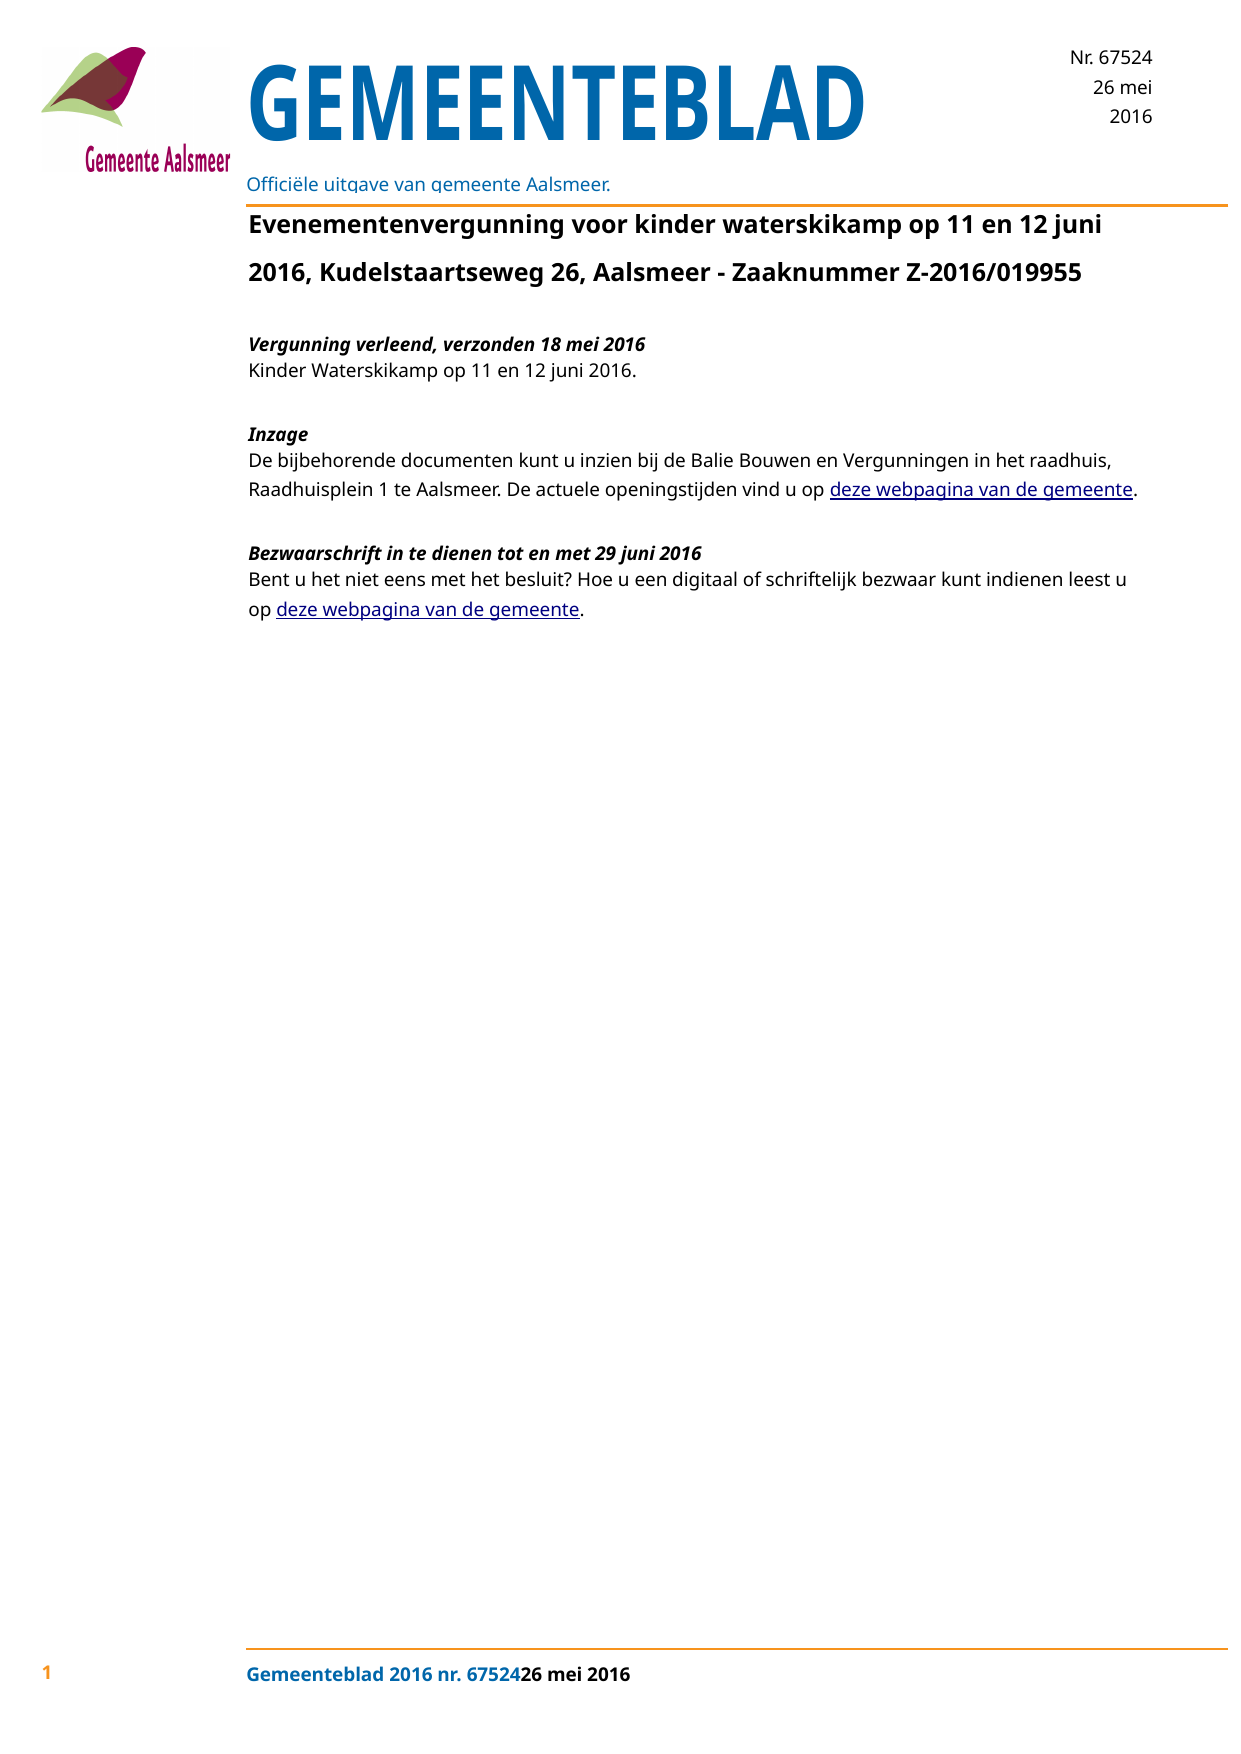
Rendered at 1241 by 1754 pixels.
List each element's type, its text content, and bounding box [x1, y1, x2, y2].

text Inzage [248, 421, 1152, 447]
text Kinder Waterskikamp op 11 en 12 juni 2016. [248, 357, 1152, 383]
text Evenementenvergunning voor kinder waterskikamp op 11 en 12 juni 2016, Kudelstaartseweg 26, Aalsmeer - Zaaknummer Z-2016/019955 [248, 207, 1152, 288]
text Bent u het niet eens met het besluit? Hoe u een digitaal of schriftelijk bezwaar kunt indienen leest u op deze webpagina van de gemeente. [248, 566, 1152, 621]
text Vergunning verleend, verzonden 18 mei 2016 [248, 331, 1152, 357]
text Bezwaarschrift in te dienen tot en met 29 juni 2016 [248, 540, 1152, 566]
text De bijbehorende documenten kunt u inzien bij de Balie Bouwen en Vergunningen in het raadhuis, Raadhuisplein 1 te Aalsmeer. De actuele openingstijden vind u op deze webpagina van de gemeente. [248, 447, 1152, 502]
picture [41, 47, 231, 172]
